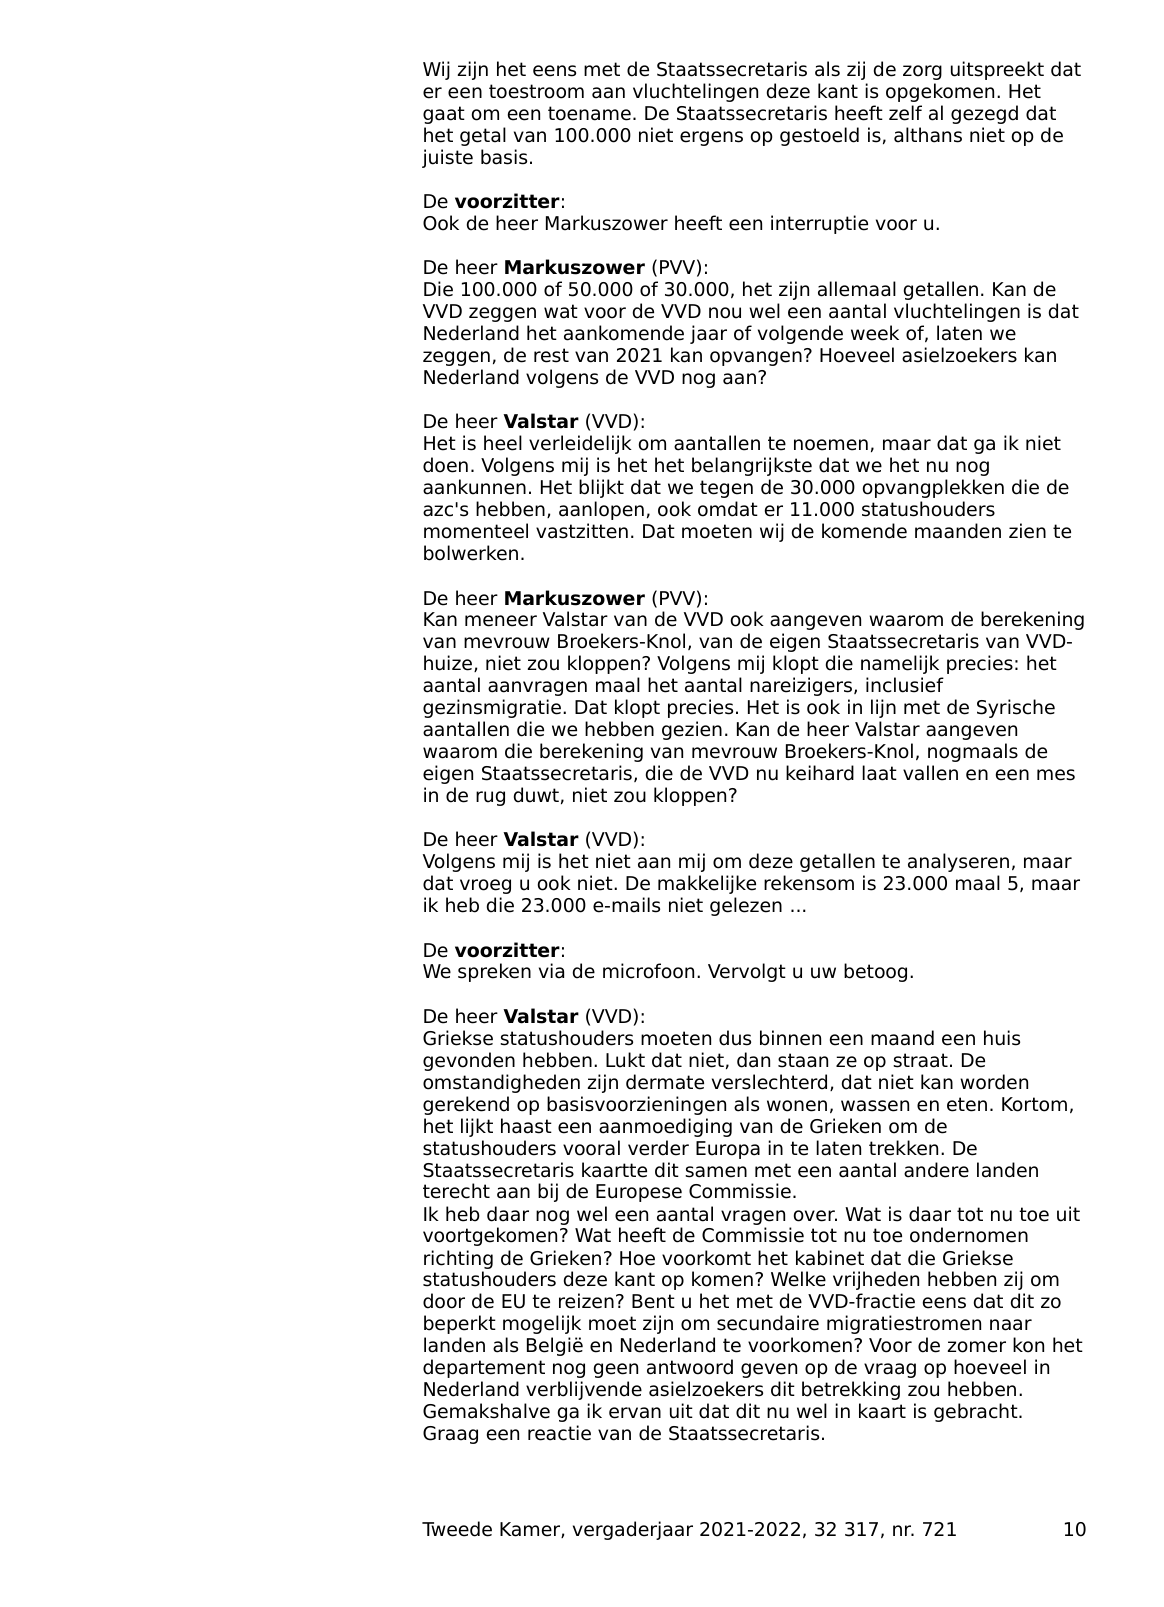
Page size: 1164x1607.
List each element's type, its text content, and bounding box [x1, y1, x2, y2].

text Kan meneer Valstar van de VVD ook aangeven waarom de berekening van mevrouw Broekers-Knol, van de eigen Staatssecretaris van VVD-huize, niet zou kloppen? Volgens mij klopt die namelijk precies: het aantal aanvragen maal het aantal nareizigers, inclusief gezinsmigratie. Dat klopt precies. Het is ook in lijn met de Syrische aantallen die we hebben gezien. Kan de heer Valstar aangeven waarom die berekening van mevrouw Broekers-Knol, nogmaals de eigen Staatssecretaris, die de VVD nu keihard laat vallen en een mes in de rug duwt, niet zou kloppen? [422, 609, 1087, 807]
text De heer Markuszower (PVV): [422, 587, 1087, 609]
text Die 100.000 of 50.000 of 30.000, het zijn allemaal getallen. Kan de VVD zeggen wat voor de VVD nou wel een aantal vluchtelingen is dat Nederland het aankomende jaar of volgende week of, laten we zeggen, de rest van 2021 kan opvangen? Hoeveel asielzoekers kan Nederland volgens de VVD nog aan? [422, 279, 1087, 389]
text Wij zijn het eens met de Staatssecretaris als zij de zorg uitspreekt dat er een toestroom aan vluchtelingen deze kant is opgekomen. Het gaat om een toename. De Staatssecretaris heeft zelf al gezegd dat het getal van 100.000 niet ergens op gestoeld is, althans niet op de juiste basis. [422, 59, 1087, 169]
text Het is heel verleidelijk om aantallen te noemen, maar dat ga ik niet doen. Volgens mij is het het belangrijkste dat we het nu nog aankunnen. Het blijkt dat we tegen de 30.000 opvangplekken die de azc's hebben, aanlopen, ook omdat er 11.000 statushouders momenteel vastzitten. Dat moeten wij de komende maanden zien te bolwerken. [422, 433, 1087, 565]
text De heer Valstar (VVD): [422, 829, 1087, 851]
text De voorzitter: [422, 939, 1087, 961]
text Ik heb daar nog wel een aantal vragen over. Wat is daar tot nu toe uit voortgekomen? Wat heeft de Commissie tot nu toe ondernomen richting de Grieken? Hoe voorkomt het kabinet dat die Griekse statushouders deze kant op komen? Welke vrijheden hebben zij om door de EU te reizen? Bent u het met de VVD-fractie eens dat dit zo beperkt mogelijk moet zijn om secundaire migratiestromen naar landen als België en Nederland te voorkomen? Voor de zomer kon het departement nog geen antwoord geven op de vraag op hoeveel in Nederland verblijvende asielzoekers dit betrekking zou hebben. Gemakshalve ga ik ervan uit dat dit nu wel in kaart is gebracht. Graag een reactie van de Staatssecretaris. [422, 1203, 1087, 1445]
text De heer Valstar (VVD): [422, 1006, 1087, 1028]
text De voorzitter: [422, 191, 1087, 213]
text De heer Valstar (VVD): [422, 411, 1087, 433]
text Ook de heer Markuszower heeft een interruptie voor u. [422, 213, 1087, 235]
text Griekse statushouders moeten dus binnen een maand een huis gevonden hebben. Lukt dat niet, dan staan ze op straat. De omstandigheden zijn dermate verslechterd, dat niet kan worden gerekend op basisvoorzieningen als wonen, wassen en eten. Kortom, het lijkt haast een aanmoediging van de Grieken om de statushouders vooral verder Europa in te laten trekken. De Staatssecretaris kaartte dit samen met een aantal andere landen terecht aan bij de Europese Commissie. [422, 1028, 1087, 1203]
text We spreken via de microfoon. Vervolgt u uw betoog. [422, 961, 1087, 983]
text De heer Markuszower (PVV): [422, 257, 1087, 279]
text Volgens mij is het niet aan mij om deze getallen te analyseren, maar dat vroeg u ook niet. De makkelijke rekensom is 23.000 maal 5, maar ik heb die 23.000 e-mails niet gelezen ... [422, 851, 1087, 917]
